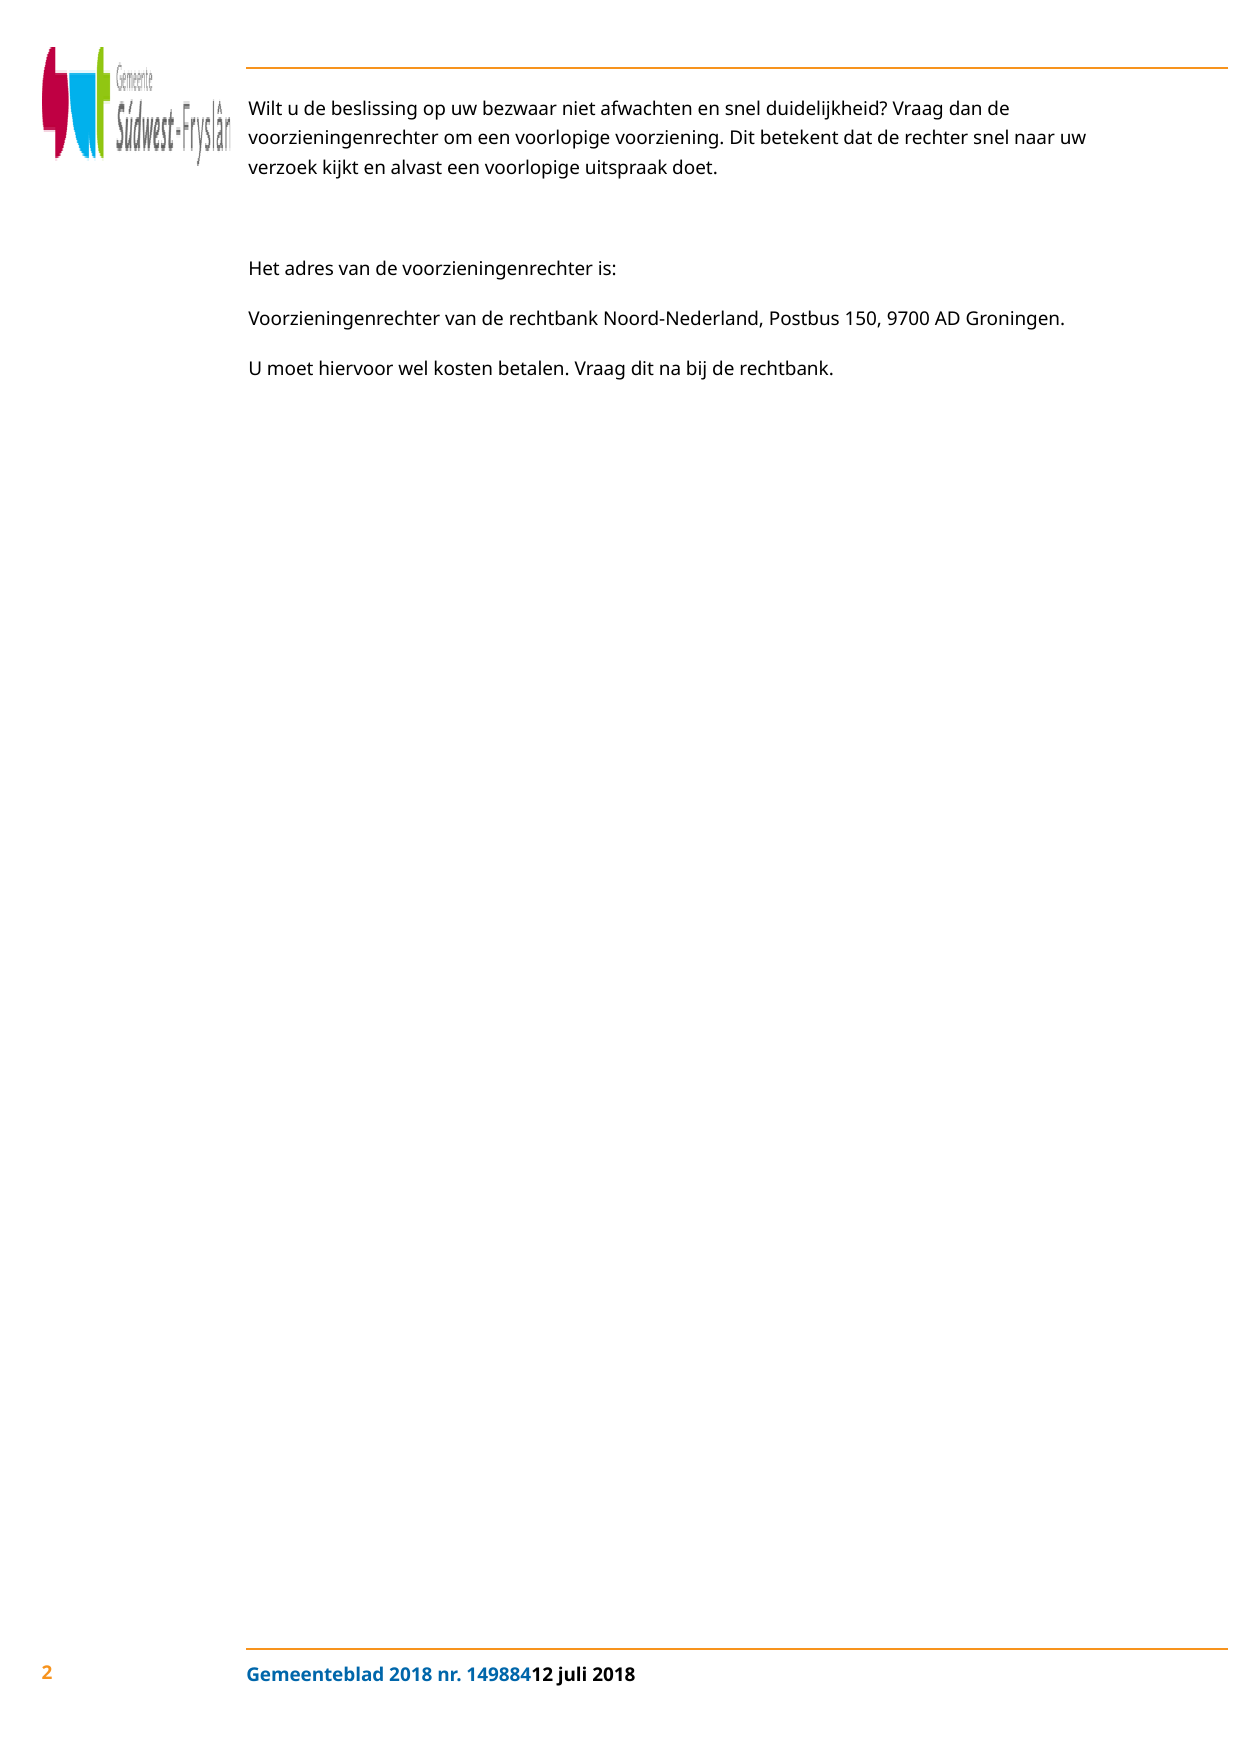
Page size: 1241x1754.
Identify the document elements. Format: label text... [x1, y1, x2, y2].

picture [41, 47, 231, 172]
text Het adres van de voorzieningenrechter is: [248, 255, 1152, 281]
text U moet hiervoor wel kosten betalen. Vraag dit na bij de rechtbank. [248, 356, 1152, 381]
text Voorzieningenrechter van de rechtbank Noord-Nederland, Postbus 150, 9700 AD Groningen. [248, 305, 1152, 331]
text Wilt u de beslissing op uw bezwaar niet afwachten en snel duidelijkheid? Vraag dan de voorzieningenrechter om een voorlopige voorziening. Dit betekent dat de rechter snel naar uw verzoek kijkt en alvast een voorlopige uitspraak doet. [248, 95, 1152, 180]
